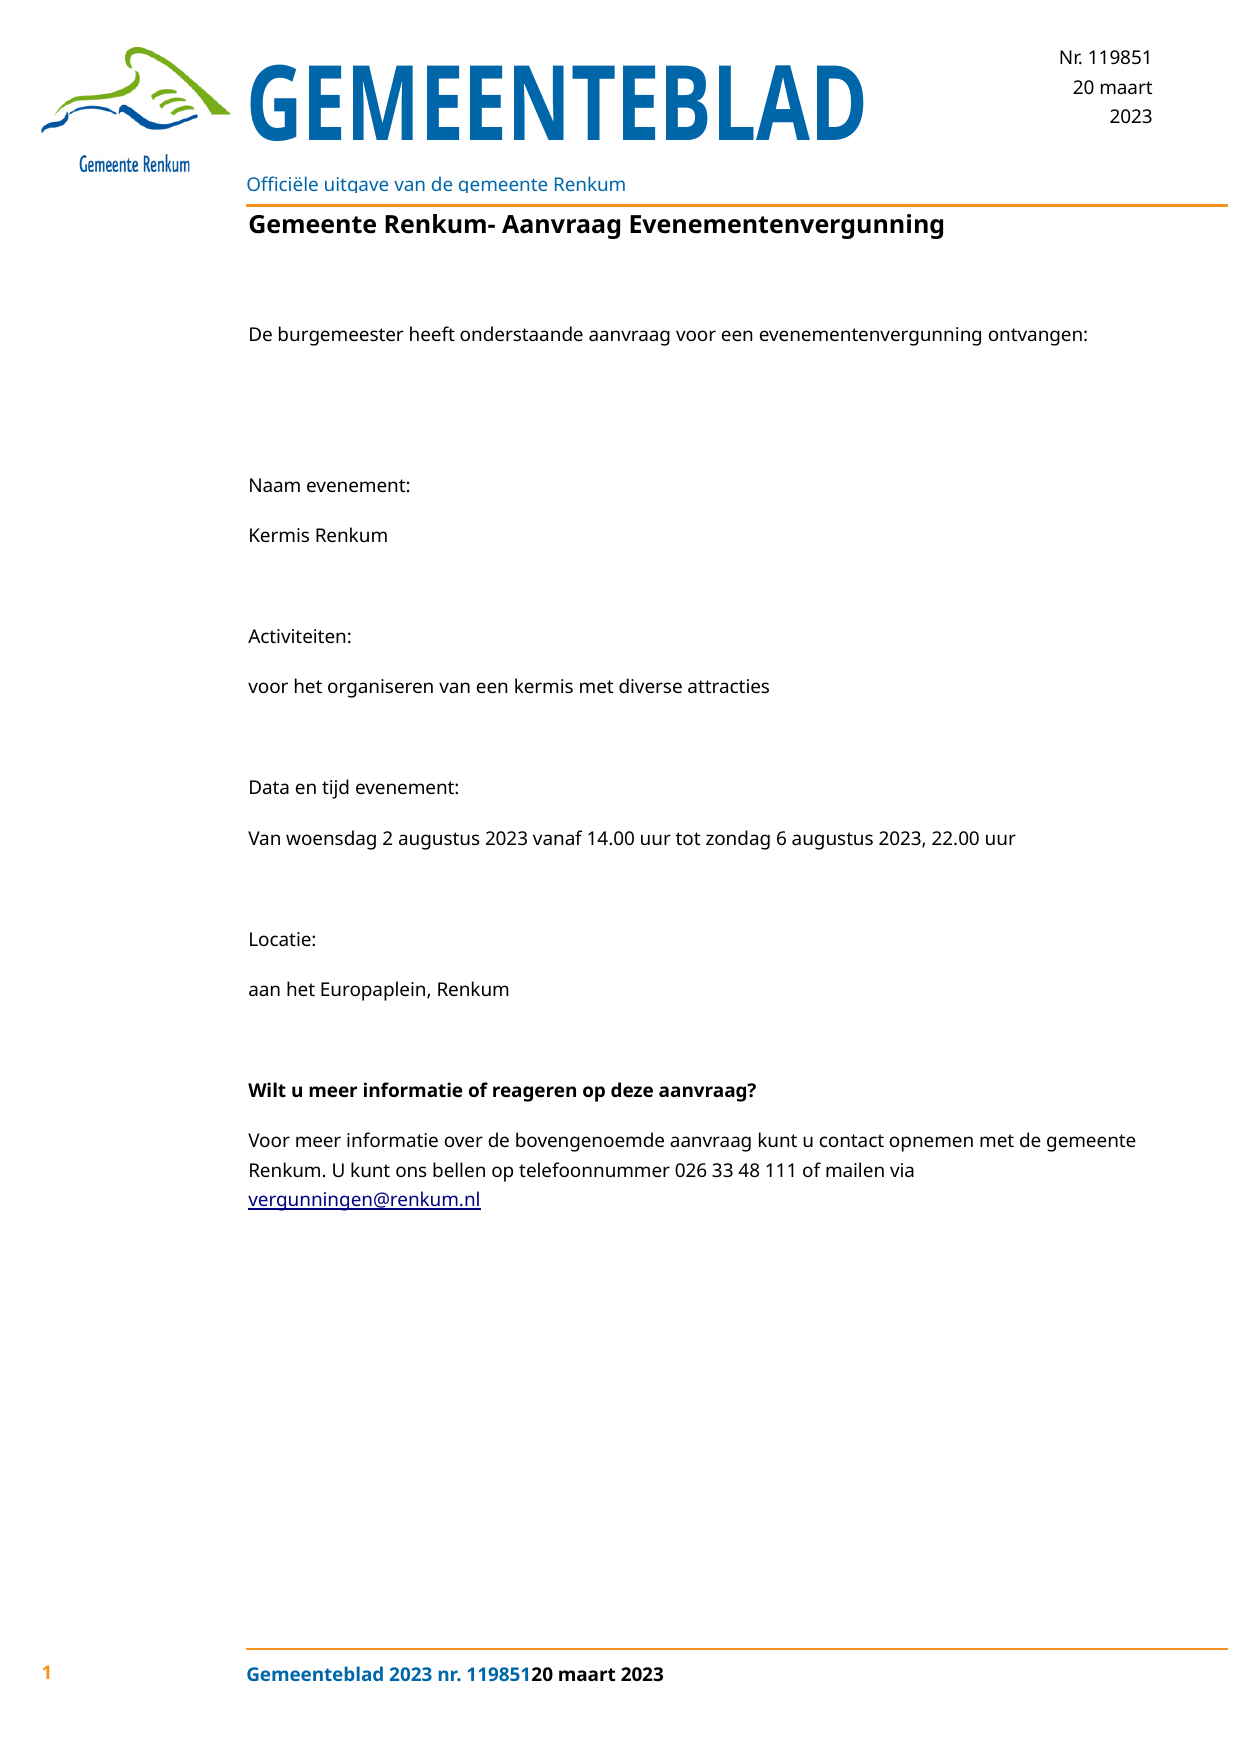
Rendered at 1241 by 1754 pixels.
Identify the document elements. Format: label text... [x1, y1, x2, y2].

text Naam evenement: [248, 472, 1152, 498]
text Wilt u meer informatie of reageren op deze aanvraag? [248, 1077, 1152, 1103]
text aan het Europaplein, Renkum [248, 976, 1152, 1002]
text De burgemeester heeft onderstaande aanvraag voor een evenementenvergunning ontvangen: [248, 321, 1152, 346]
text Van woensdag 2 augustus 2023 vanaf 14.00 uur tot zondag 6 augustus 2023, 22.00 uur [248, 825, 1152, 851]
text voor het organiseren van een kermis met diverse attracties [248, 674, 1152, 699]
text Kermis Renkum [248, 522, 1152, 548]
text Data en tijd evenement: [248, 774, 1152, 800]
text Voor meer informatie over de bovengenoemde aanvraag kunt u contact opnemen met de gemeente Renkum. U kunt ons bellen op telefoonnummer 026 33 48 111 of mailen via vergunningen@renkum.nl [248, 1127, 1152, 1212]
text Gemeente Renkum- Aanvraag Evenementenvergunning [248, 207, 1152, 241]
picture [41, 47, 231, 172]
text Activiteiten: [248, 623, 1152, 649]
text Locatie: [248, 926, 1152, 951]
